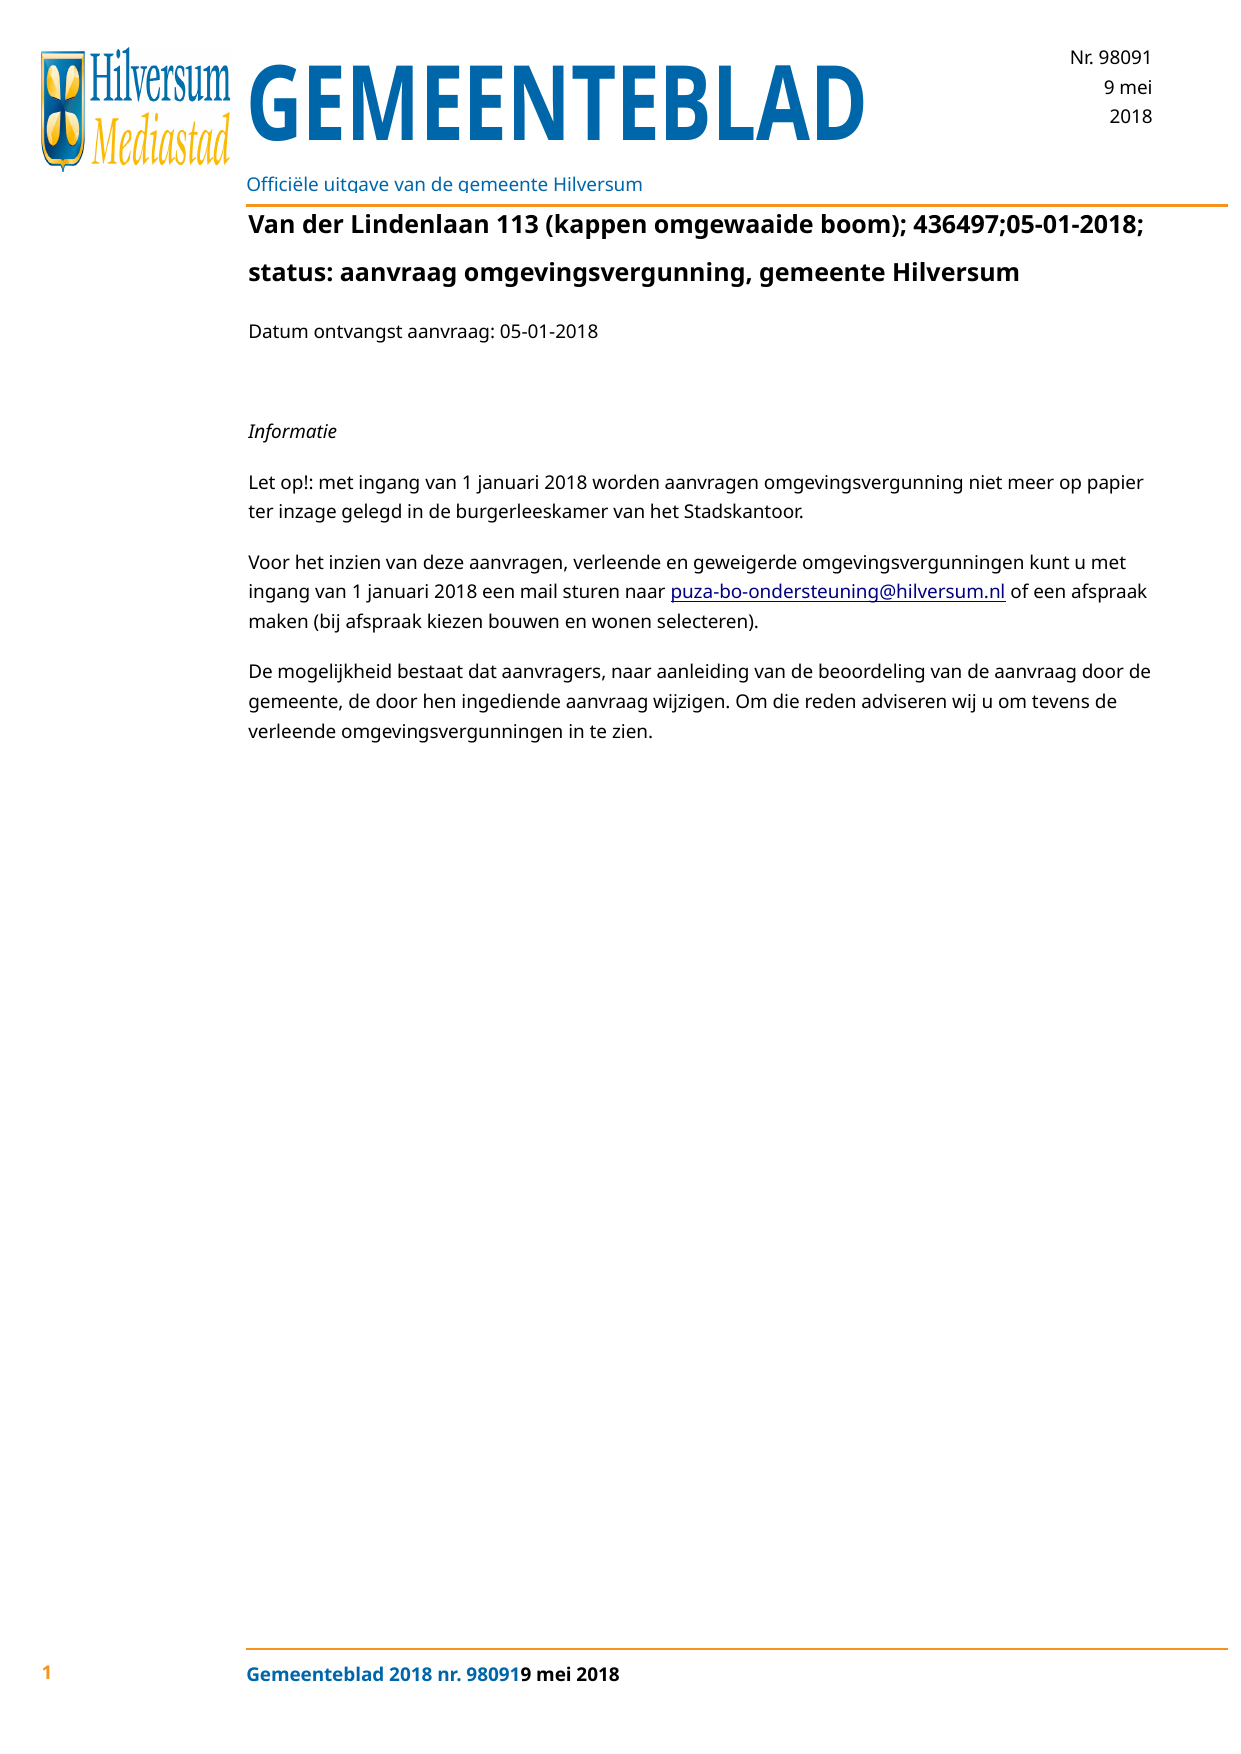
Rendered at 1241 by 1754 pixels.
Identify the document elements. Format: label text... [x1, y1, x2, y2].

text Datum ontvangst aanvraag: 05-01-2018 [248, 318, 1152, 344]
text De mogelijkheid bestaat dat aanvragers, naar aanleiding van de beoordeling van de aanvraag door de gemeente, de door hen ingediende aanvraag wijzigen. Om die reden adviseren wij u om tevens de verleende omgevingsvergunningen in te zien. [248, 659, 1152, 744]
picture [41, 47, 231, 172]
text Informatie [248, 419, 1152, 444]
text Van der Lindenlaan 113 (kappen omgewaaide boom); 436497;05-01-2018; status: aanvraag omgevingsvergunning, gemeente Hilversum [248, 207, 1152, 288]
text Voor het inzien van deze aanvragen, verleende en geweigerde omgevingsvergunningen kunt u met ingang van 1 januari 2018 een mail sturen naar puza-bo-ondersteuning@hilversum.nl of een afspraak maken (bij afspraak kiezen bouwen en wonen selecteren). [248, 549, 1152, 634]
text Let op!: met ingang van 1 januari 2018 worden aanvragen omgevingsvergunning niet meer op papier ter inzage gelegd in de burgerleeskamer van het Stadskantoor. [248, 469, 1152, 524]
